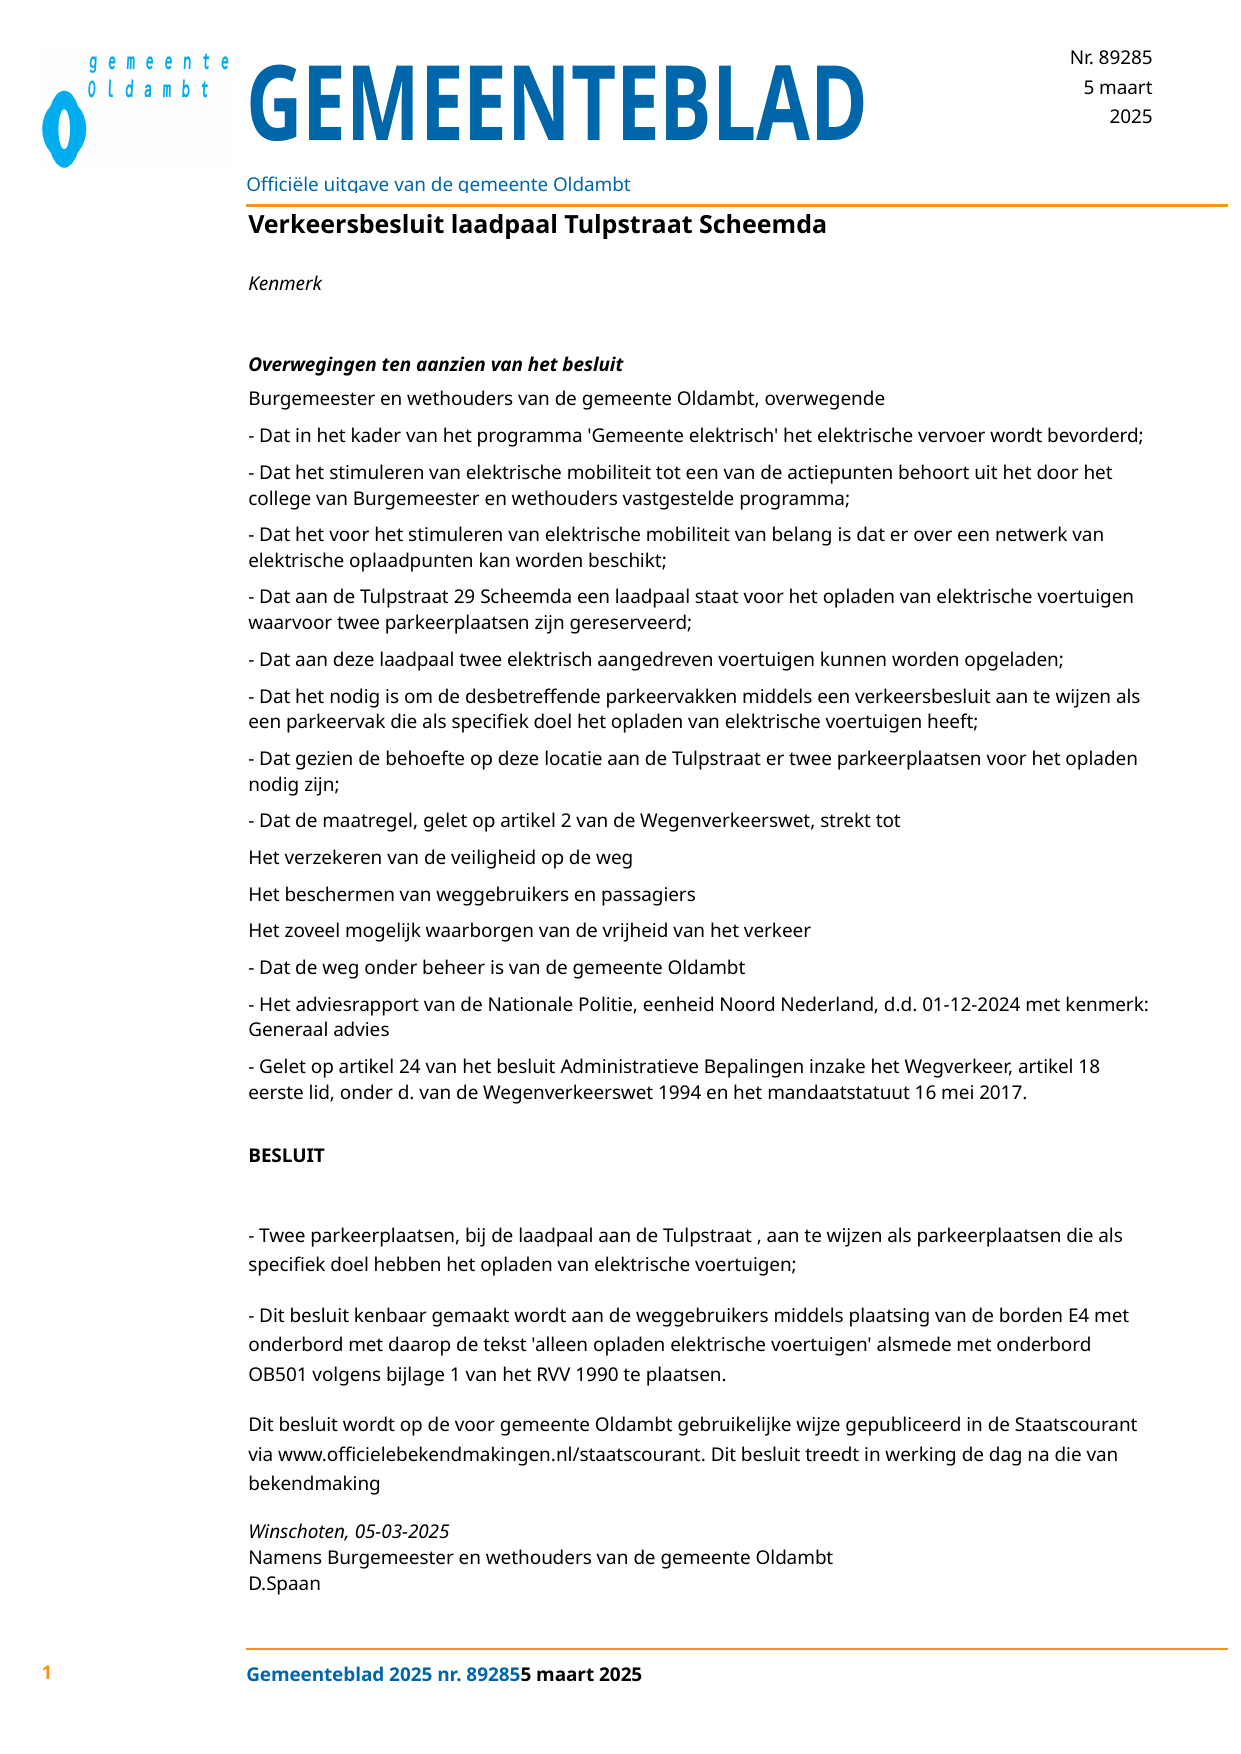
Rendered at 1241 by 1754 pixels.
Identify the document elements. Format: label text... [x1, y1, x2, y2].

text Kenmerk [248, 270, 1152, 296]
text - Dat de weg onder beheer is van de gemeente Oldambt [248, 954, 1152, 980]
text Winschoten, 05-03-2025 [248, 1518, 1152, 1544]
text Verkeersbesluit laadpaal Tulpstraat Scheemda [248, 207, 1152, 241]
text Het verzekeren van de veiligheid op de weg [248, 844, 1152, 870]
text Het zoveel mogelijk waarborgen van de vrijheid van het verkeer [248, 918, 1152, 943]
text - Gelet op artikel 24 van het besluit Administratieve Bepalingen inzake het Wegverkeer, artikel 18 eerste lid, onder d. van de Wegenverkeerswet 1994 en het mandaatstatuut 16 mei 2017. [248, 1053, 1152, 1105]
text - Dat aan de Tulpstraat 29 Scheemda een laadpaal staat voor het opladen van elektrische voertuigen waarvoor twee parkeerplaatsen zijn gereserveerd; [248, 584, 1152, 635]
text - Twee parkeerplaatsen, bij de laadpaal aan de Tulpstraat , aan te wijzen als parkeerplaatsen die als specifiek doel hebben het opladen van elektrische voertuigen; [248, 1222, 1152, 1277]
text BESLUIT [248, 1142, 1152, 1167]
text Namens Burgemeester en wethouders van de gemeente Oldambt [248, 1544, 1152, 1570]
text Overwegingen ten aanzien van het besluit [248, 352, 1152, 377]
text D.Spaan [248, 1570, 1152, 1596]
picture [41, 47, 231, 172]
text - Dat aan deze laadpaal twee elektrisch aangedreven voertuigen kunnen worden opgeladen; [248, 646, 1152, 672]
text - Dat in het kader van het programma 'Gemeente elektrisch' het elektrische vervoer wordt bevorderd; [248, 422, 1152, 448]
text Dit besluit wordt op de voor gemeente Oldambt gebruikelijke wijze gepubliceerd in de Staatscourant via www.officielebekendmakingen.nl/staatscourant. Dit besluit treedt in werking de dag na die van bekendmaking [248, 1411, 1152, 1496]
text Het beschermen van weggebruikers en passagiers [248, 881, 1152, 907]
text - Dat gezien de behoefte op deze locatie aan de Tulpstraat er twee parkeerplaatsen voor het opladen nodig zijn; [248, 745, 1152, 797]
text - Dat de maatregel, gelet op artikel 2 van de Wegenverkeerswet, strekt tot [248, 808, 1152, 833]
text - Dat het stimuleren van elektrische mobiliteit tot een van de actiepunten behoort uit het door het college van Burgemeester en wethouders vastgestelde programma; [248, 459, 1152, 510]
text - Dat het nodig is om de desbetreffende parkeervakken middels een verkeersbesluit aan te wijzen als een parkeervak die als specifiek doel het opladen van elektrische voertuigen heeft; [248, 683, 1152, 734]
text - Dit besluit kenbaar gemaakt wordt aan de weggebruikers middels plaatsing van de borden E4 met onderbord met daarop de tekst 'alleen opladen elektrische voertuigen' alsmede met onderbord OB501 volgens bijlage 1 van het RVV 1990 te plaatsen. [248, 1302, 1152, 1387]
text - Het adviesrapport van de Nationale Politie, eenheid Noord Nederland, d.d. 01-12-2024 met kenmerk: Generaal advies [248, 991, 1152, 1042]
text Burgemeester en wethouders van de gemeente Oldambt, overwegende [248, 386, 1152, 411]
text - Dat het voor het stimuleren van elektrische mobiliteit van belang is dat er over een netwerk van elektrische oplaadpunten kan worden beschikt; [248, 521, 1152, 573]
